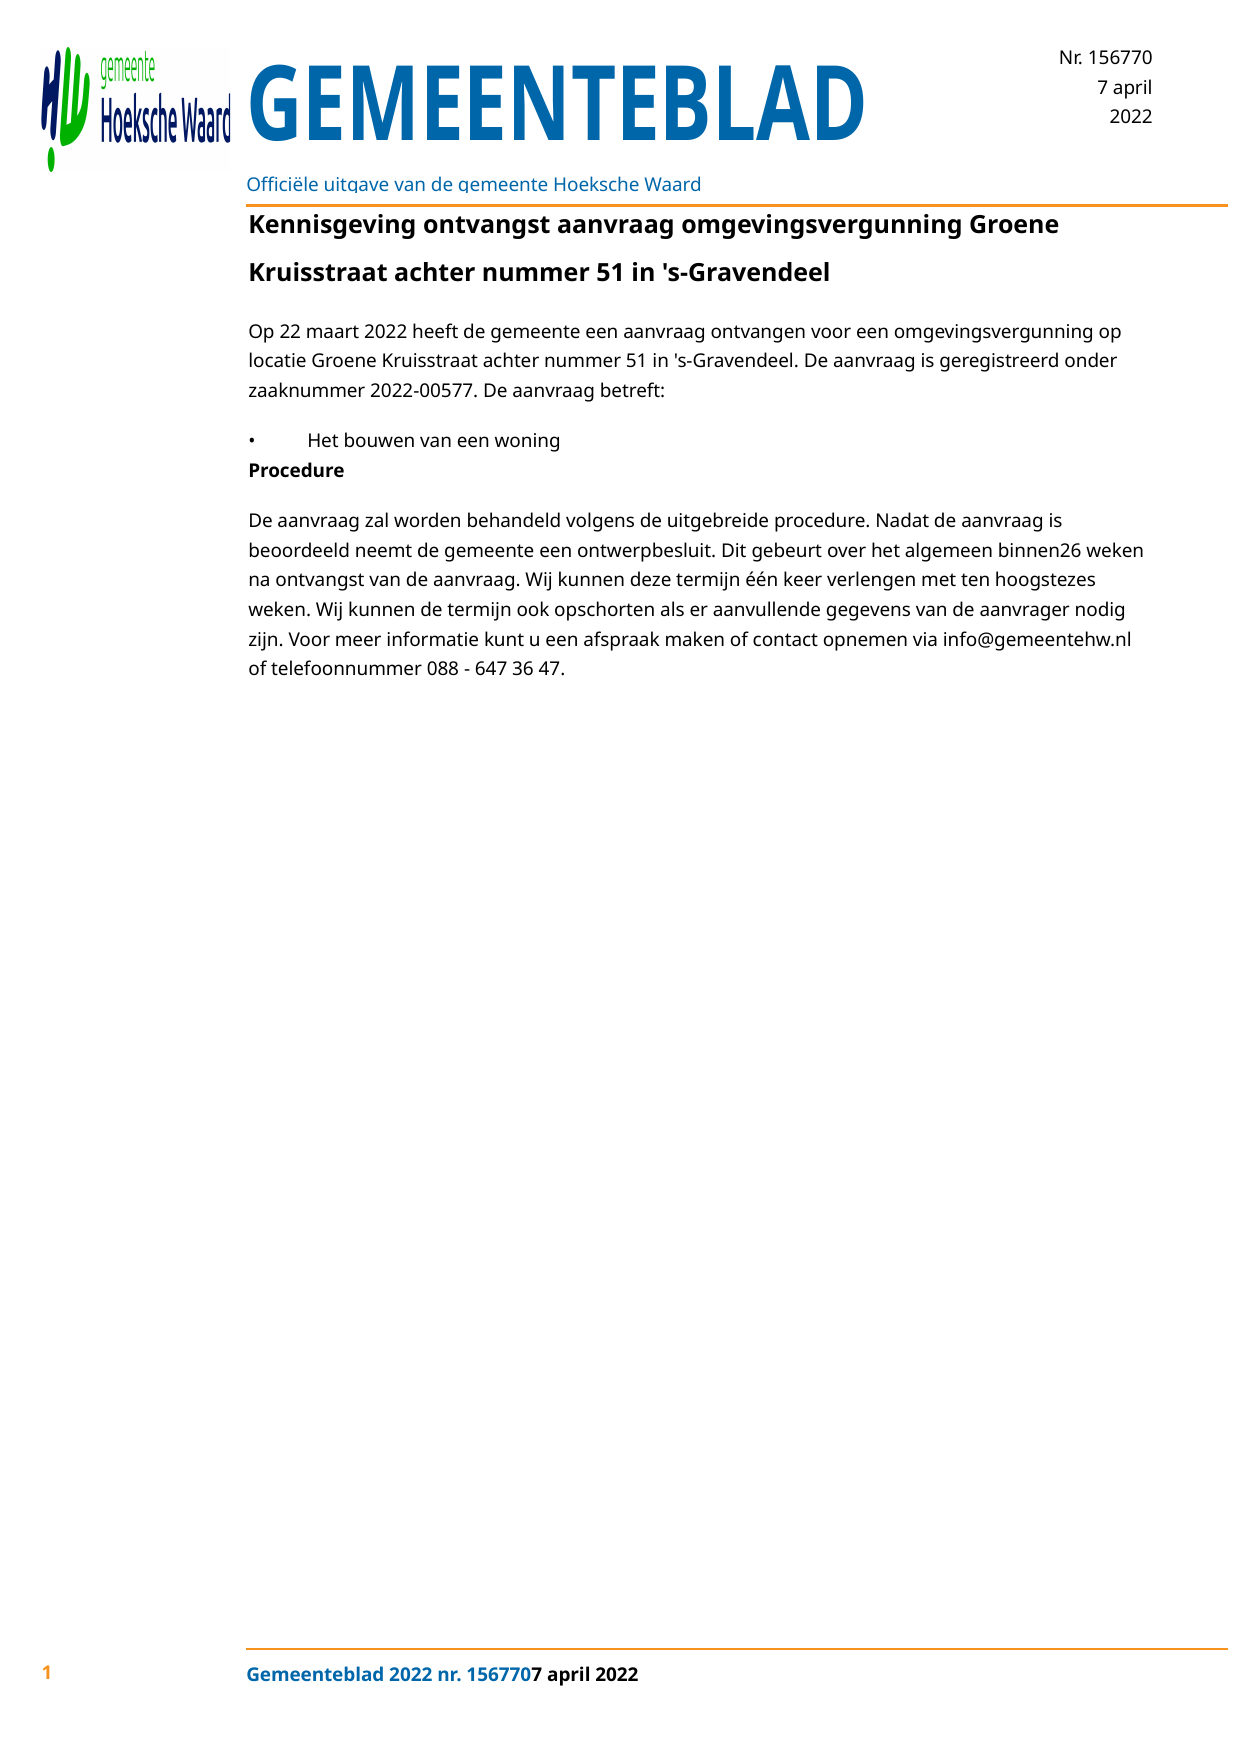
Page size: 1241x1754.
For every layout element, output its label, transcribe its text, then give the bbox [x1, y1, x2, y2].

text De aanvraag zal worden behandeld volgens de uitgebreide procedure. Nadat de aanvraag is beoordeeld neemt de gemeente een ontwerpbesluit. Dit gebeurt over het algemeen binnen26 weken na ontvangst van de aanvraag. Wij kunnen deze termijn één keer verlengen met ten hoogstezes weken. Wij kunnen de termijn ook opschorten als er aanvullende gegevens van de aanvrager nodig zijn. Voor meer informatie kunt u een afspraak maken of contact opnemen via info@gemeentehw.nl of telefoonnummer 088 - 647 36 47. [248, 507, 1152, 681]
text Kennisgeving ontvangst aanvraag omgevingsvergunning Groene Kruisstraat achter nummer 51 in 's-Gravendeel [248, 207, 1152, 288]
text Procedure [248, 457, 1152, 483]
picture [41, 47, 231, 172]
list Het bouwen van een woning [248, 427, 1152, 453]
text Op 22 maart 2022 heeft de gemeente een aanvraag ontvangen voor een omgevingsvergunning op locatie Groene Kruisstraat achter nummer 51 in 's-Gravendeel. De aanvraag is geregistreerd onder zaaknummer 2022-00577. De aanvraag betreft: [248, 318, 1152, 403]
